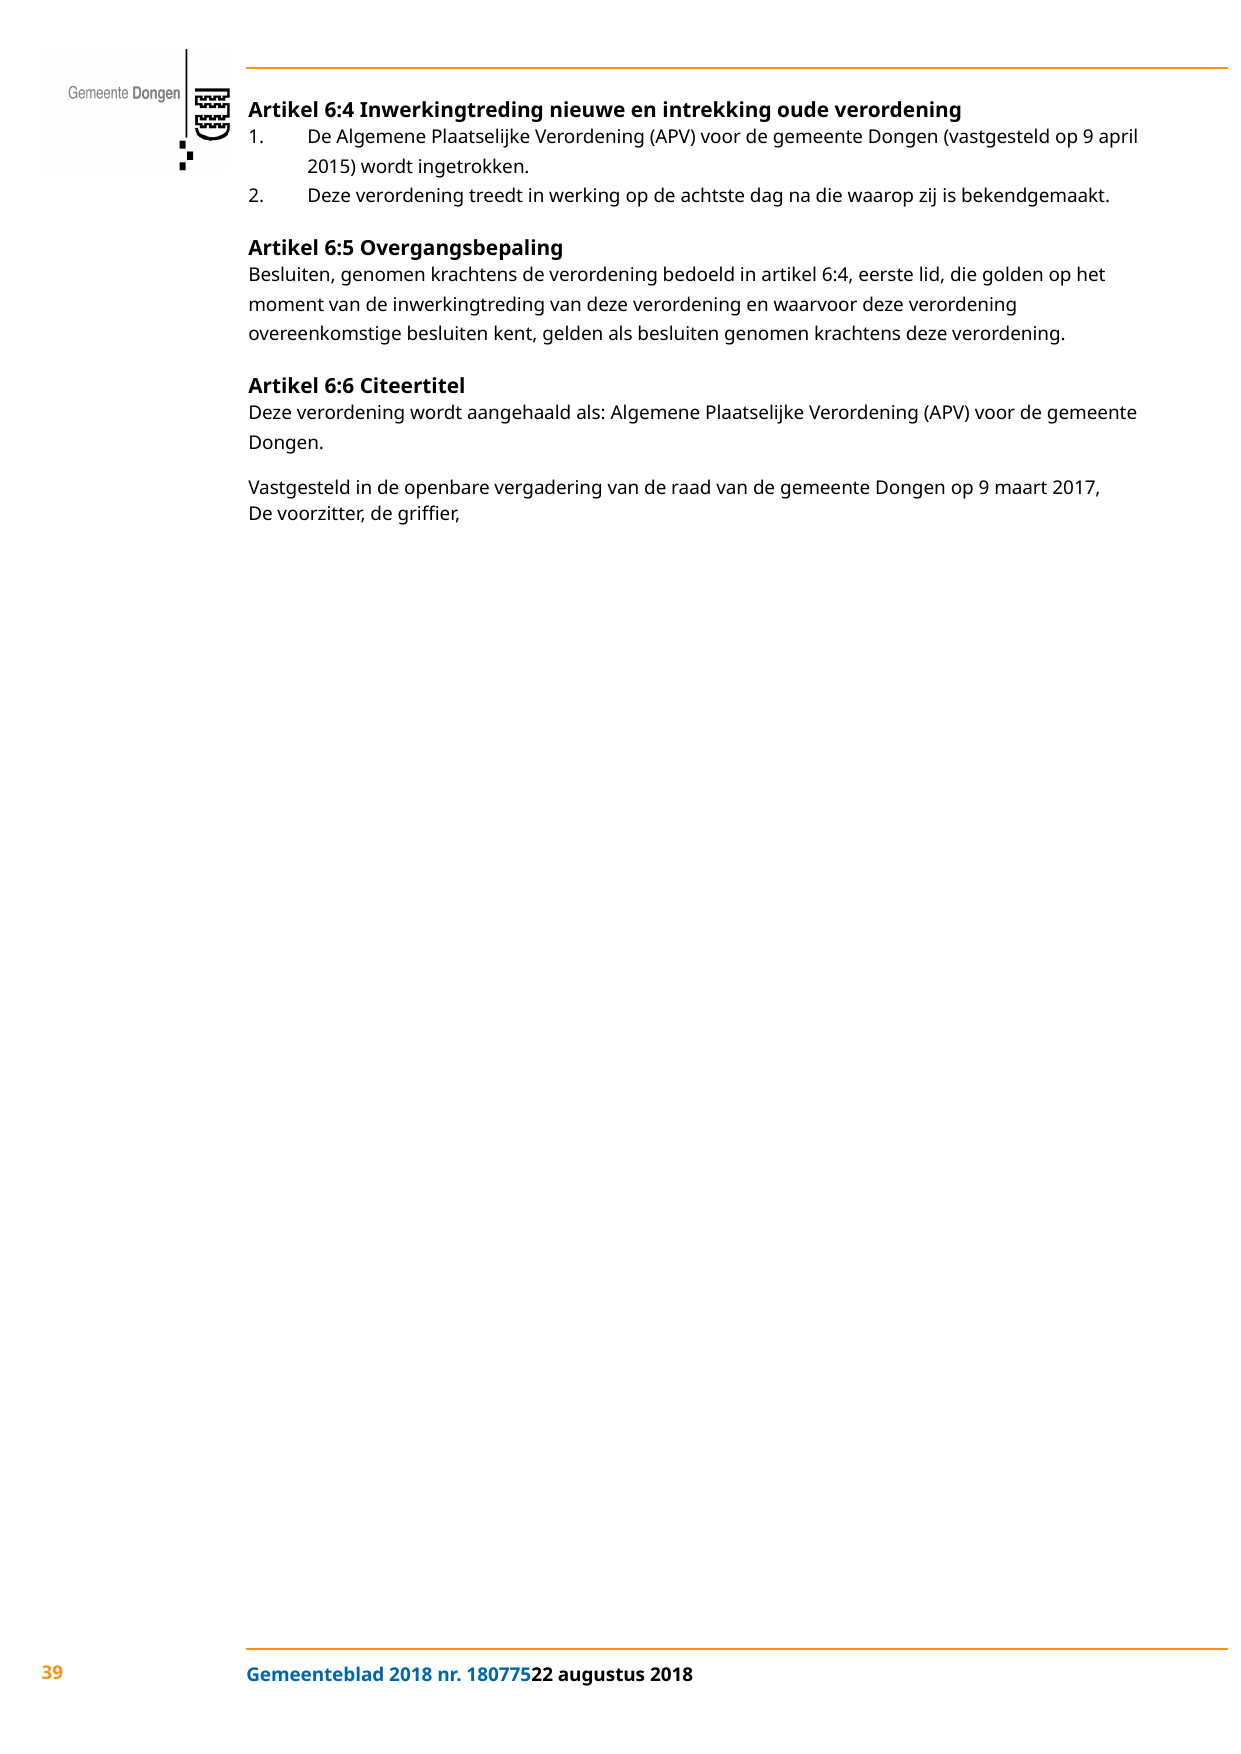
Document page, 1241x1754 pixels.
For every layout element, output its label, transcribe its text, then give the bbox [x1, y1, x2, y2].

text Vastgesteld in de openbare vergadering van de raad van de gemeente Dongen op 9 maart 2017, [248, 474, 1152, 500]
text Artikel 6:5 Overgangsbepaling [248, 233, 1152, 261]
text Artikel 6:4 Inwerkingtreding nieuwe en intrekking oude verordening [248, 95, 1152, 123]
text Artikel 6:6 Citeertitel [248, 371, 1152, 399]
picture [41, 47, 231, 172]
text Besluiten, genomen krachtens de verordening bedoeld in artikel 6:4, eerste lid, die golden op het moment van de inwerkingtreding van deze verordening en waarvoor deze verordening overeenkomstige besluiten kent, gelden als besluiten genomen krachtens deze verordening. [248, 261, 1152, 346]
list Deze verordening treedt in werking op de achtste dag na die waarop zij is bekendgemaakt. [248, 182, 1152, 208]
text De voorzitter, de griffier, [248, 500, 1152, 526]
list De Algemene Plaatselijke Verordening (APV) voor de gemeente Dongen (vastgesteld op 9 april 2015) wordt ingetrokken. [248, 123, 1152, 178]
text Deze verordening wordt aangehaald als: Algemene Plaatselijke Verordening (APV) voor de gemeente Dongen. [248, 399, 1152, 454]
